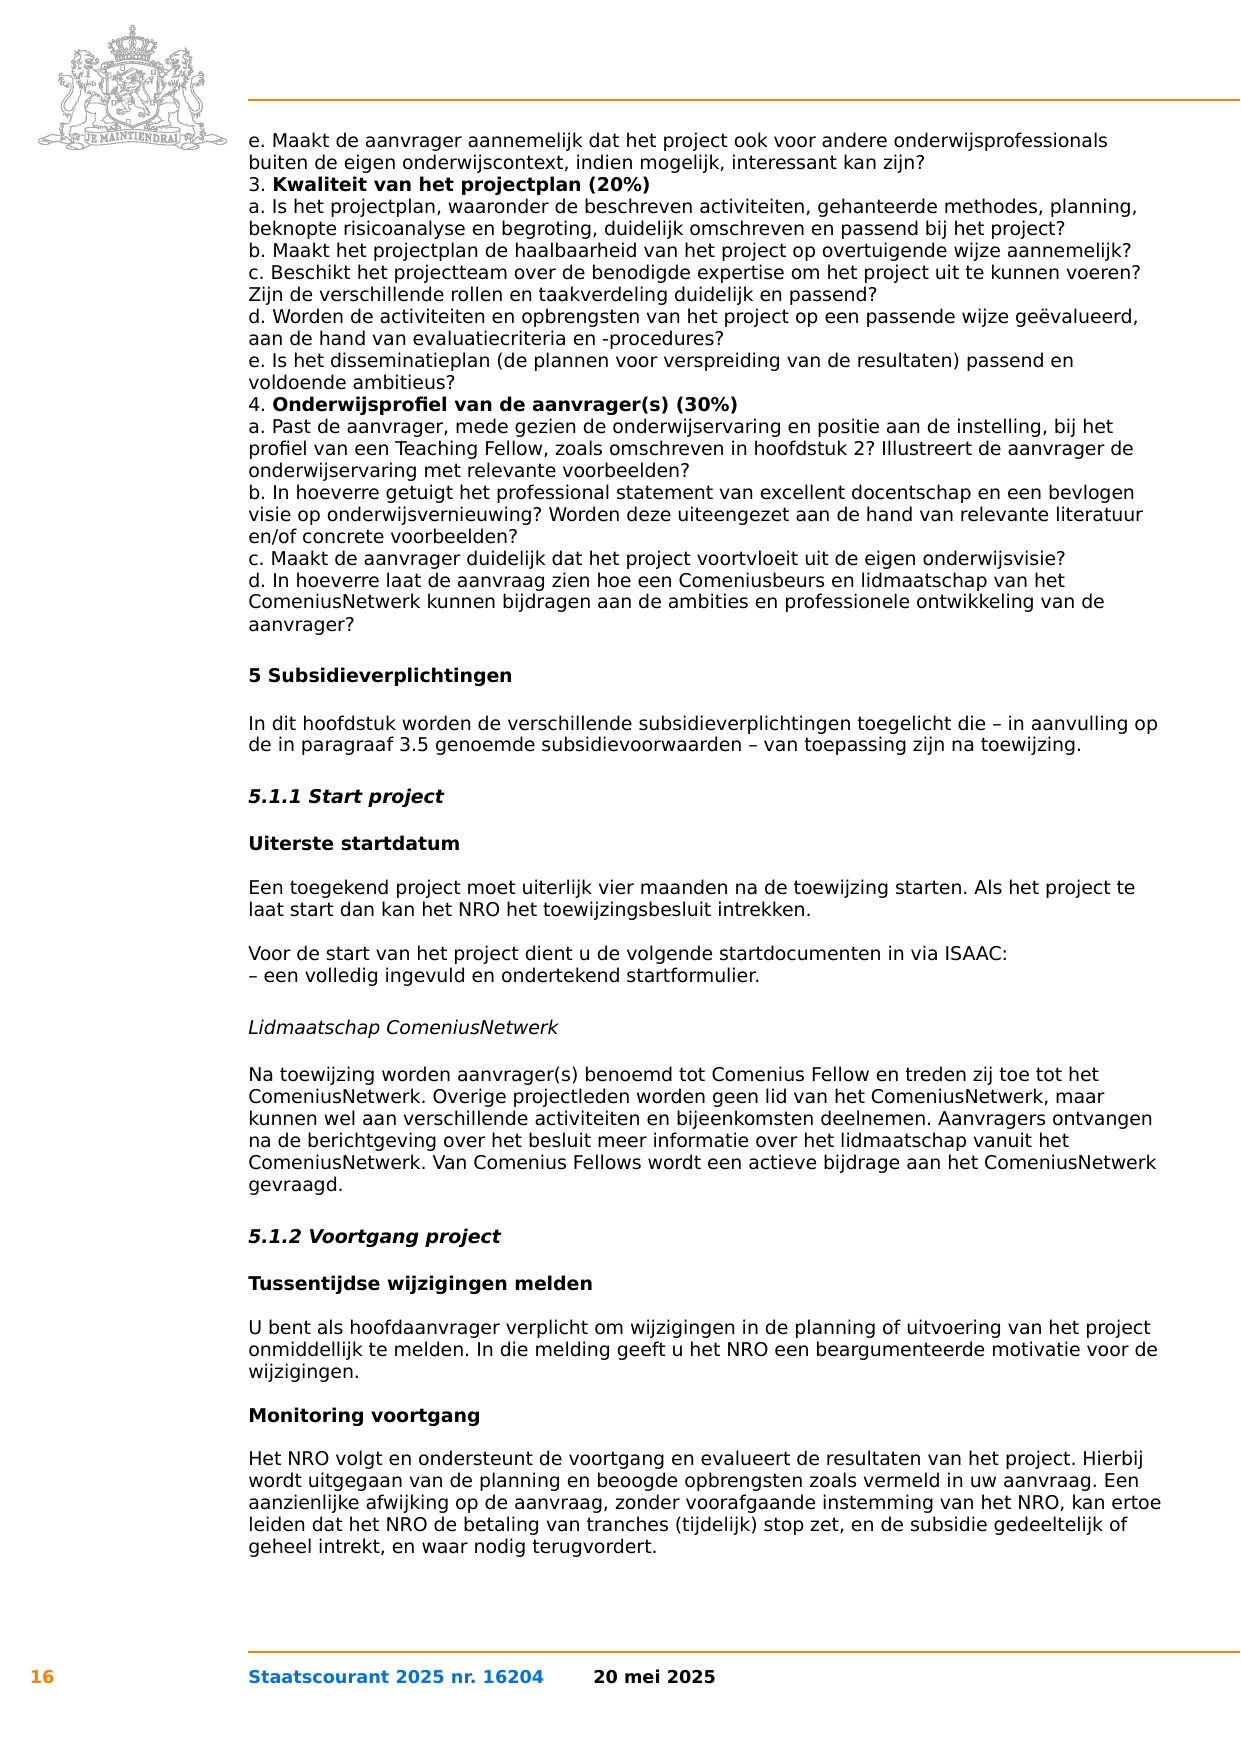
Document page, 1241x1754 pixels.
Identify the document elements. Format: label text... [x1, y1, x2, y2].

text b. Maakt het projectplan de haalbaarheid van het project op overtuigende wijze aannemelijk? [248, 240, 1163, 262]
text c. Maakt de aanvrager duidelijk dat het project voortvloeit uit de eigen onderwijsvisie? [248, 547, 1163, 569]
text d. In hoeverre laat de aanvraag zien hoe een Comeniusbeurs en lidmaatschap van het ComeniusNetwerk kunnen bijdragen aan de ambities en professionele ontwikkeling van de aanvrager? [248, 569, 1163, 635]
text In dit hoofdstuk worden de verschillende subsidieverplichtingen toegelicht die – in aanvulling op de in paragraaf 3.5 genoemde subsidievoorwaarden – van toepassing zijn na toewijzing. [248, 712, 1163, 756]
picture [38, 25, 227, 150]
text a. Past de aanvrager, mede gezien de onderwijservaring en positie aan de instelling, bij het profiel van een Teaching Fellow, zoals omschreven in hoofdstuk 2? Illustreert de aanvrager de onderwijservaring met relevante voorbeelden? [248, 416, 1163, 482]
subtitle 5.1.1 Start project [248, 786, 1163, 808]
text Voor de start van het project dient u de volgende startdocumenten in via ISAAC: [248, 943, 1163, 965]
subtitle Tussentijdse wijzigingen melden [248, 1273, 1163, 1295]
subtitle Monitoring voortgang [248, 1404, 1163, 1426]
subtitle 5 Subsidieverplichtingen [248, 665, 1163, 687]
text b. In hoeverre getuigt het professional statement van excellent docentschap en een bevlogen visie op onderwijsvernieuwing? Worden deze uiteengezet aan de hand van relevante literatuur en/of concrete voorbeelden? [248, 482, 1163, 547]
subtitle 5.1.2 Voortgang project [248, 1226, 1163, 1248]
text d. Worden de activiteiten en opbrengsten van het project op een passende wijze geëvalueerd, aan de hand van evaluatiecriteria en -procedures? [248, 306, 1163, 350]
text Het NRO volgt en ondersteunt de voortgang en evalueert de resultaten van het project. Hierbij wordt uitgegaan van de planning en beoogde opbrengsten zoals vermeld in uw aanvraag. Een aanzienlijke afwijking op de aanvraag, zonder voorafgaande instemming van het NRO, kan ertoe leiden dat het NRO de betaling van tranches (tijdelijk) stop zet, en de subsidie gedeeltelijk of geheel intrekt, en waar nodig terugvordert. [248, 1448, 1163, 1558]
text Een toegekend project moet uiterlijk vier maanden na de toewijzing starten. Als het project te laat start dan kan het NRO het toewijzingsbesluit intrekken. [248, 877, 1163, 921]
text e. Is het disseminatieplan (de plannen voor verspreiding van de resultaten) passend en voldoende ambitieus? [248, 350, 1163, 394]
text U bent als hoofdaanvrager verplicht om wijzigingen in de planning of uitvoering van het project onmiddellijk te melden. In die melding geeft u het NRO een beargumenteerde motivatie voor de wijzigingen. [248, 1317, 1163, 1383]
text a. Is het projectplan, waaronder de beschreven activiteiten, gehanteerde methodes, planning, beknopte risicoanalyse en begroting, duidelijk omschreven en passend bij het project? [248, 196, 1163, 240]
subtitle Lidmaatschap ComeniusNetwerk [248, 1017, 1163, 1039]
text e. Maakt de aanvrager aannemelijk dat het project ook voor andere onderwijsprofessionals buiten de eigen onderwijscontext, indien mogelijk, interessant kan zijn? [248, 130, 1163, 174]
subtitle Uiterste startdatum [248, 833, 1163, 855]
text 3. Kwaliteit van het projectplan (20%) [248, 174, 1163, 196]
text Na toewijzing worden aanvrager(s) benoemd tot Comenius Fellow en treden zij toe tot het ComeniusNetwerk. Overige projectleden worden geen lid van het ComeniusNetwerk, maar kunnen wel aan verschillende activiteiten en bijeenkomsten deelnemen. Aanvragers ontvangen na de berichtgeving over het besluit meer informatie over het lidmaatschap vanuit het ComeniusNetwerk. Van Comenius Fellows wordt een actieve bijdrage aan het ComeniusNetwerk gevraagd. [248, 1064, 1163, 1196]
text c. Beschikt het projectteam over de benodigde expertise om het project uit te kunnen voeren? Zijn de verschillende rollen en taakverdeling duidelijk en passend? [248, 262, 1163, 306]
text – een volledig ingevuld en ondertekend startformulier. [248, 965, 1163, 987]
text 4. Onderwijsprofiel van de aanvrager(s) (30%) [248, 394, 1163, 416]
